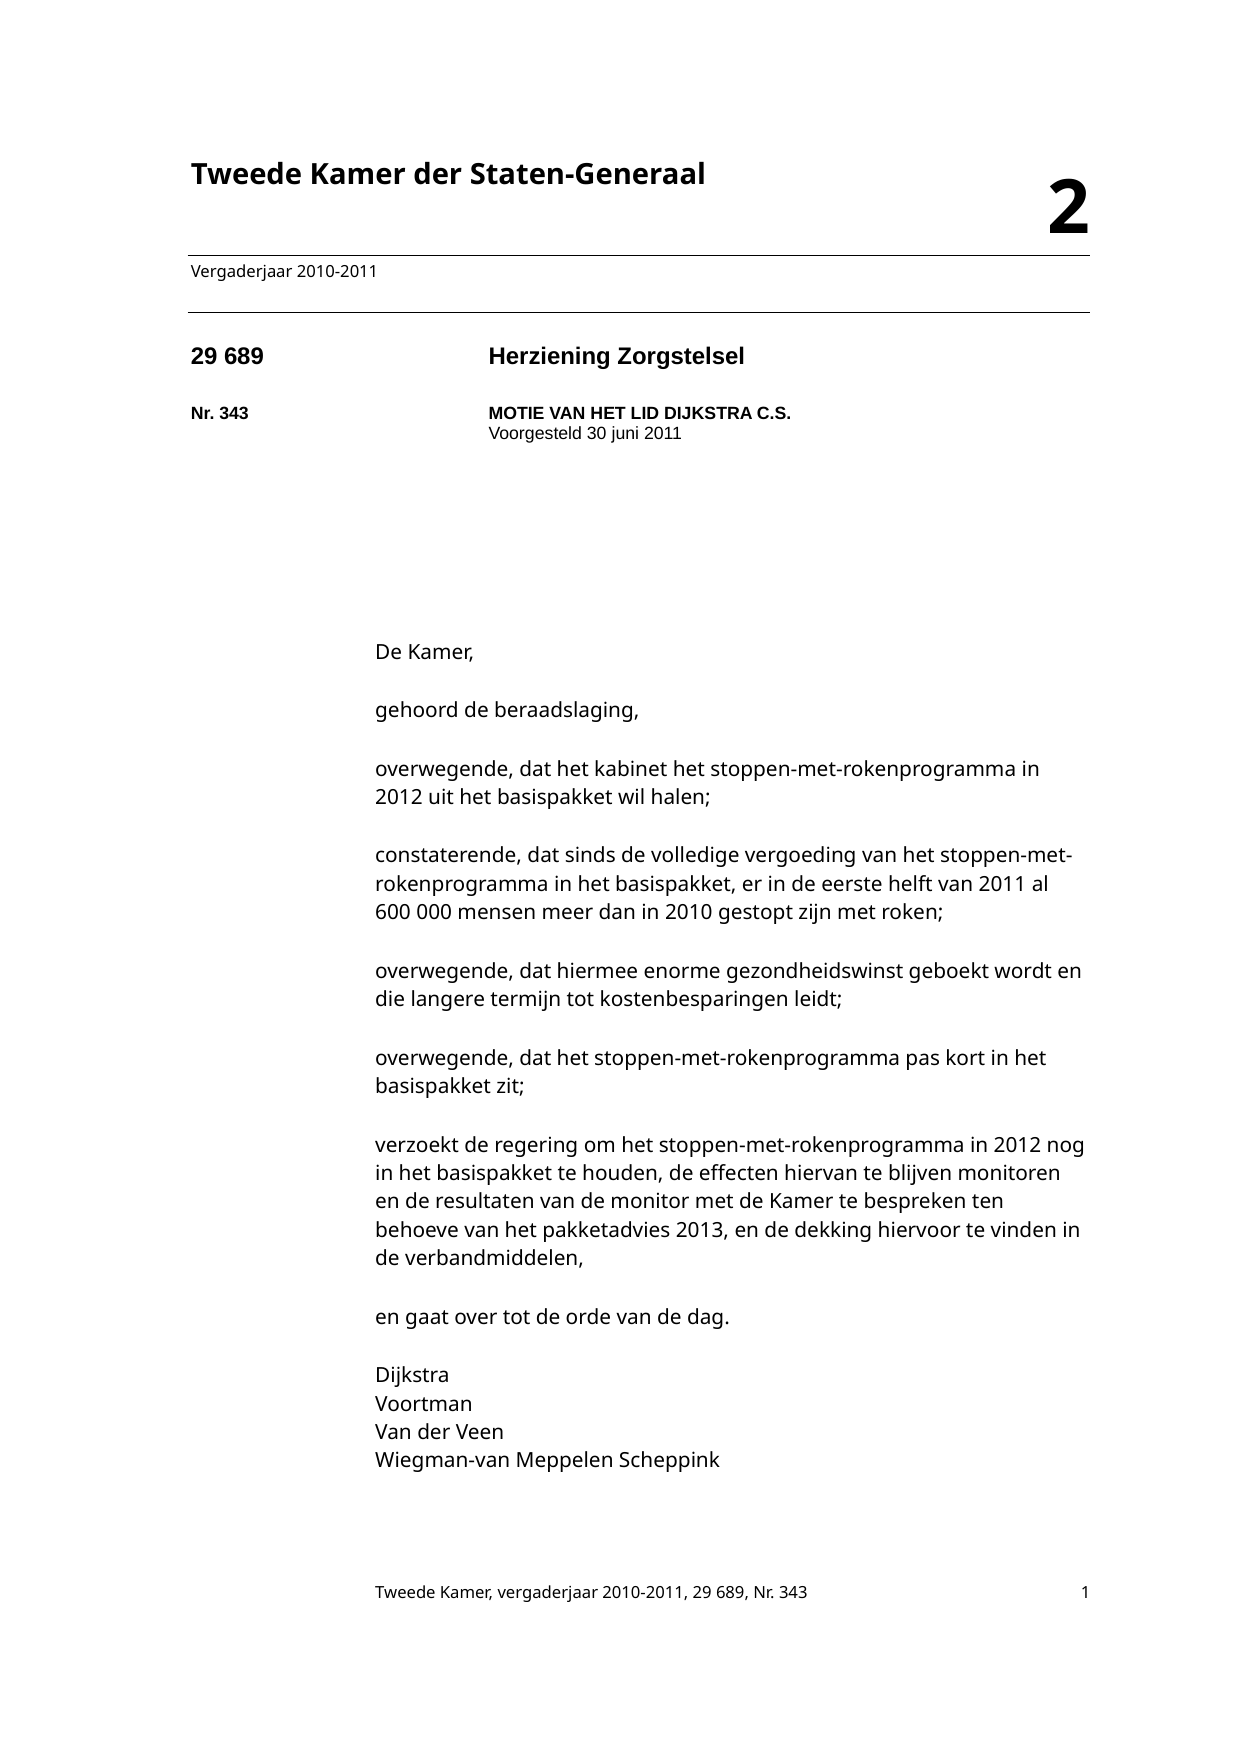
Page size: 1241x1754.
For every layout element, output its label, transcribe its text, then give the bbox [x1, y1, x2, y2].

table_cell Herziening Zorgstelsel [485, 339, 1090, 399]
table_cell [485, 256, 1090, 312]
text Voortman [375, 1389, 1090, 1417]
text Van der Veen [375, 1417, 1090, 1446]
text De Kamer, [375, 637, 1090, 665]
text gehoord de beraadslaging, [375, 695, 1090, 724]
table_cell 29 689 [188, 339, 485, 399]
text overwegende, dat het stoppen-met-rokenprogramma pas kort in het basispakket zit; [375, 1043, 1090, 1100]
table_header 2 [910, 150, 1090, 255]
table_cell [188, 313, 485, 339]
text Dijkstra [375, 1360, 1090, 1389]
text overwegende, dat hiermee enorme gezondheidswinst geboekt wordt en die langere termijn tot kostenbesparingen leidt; [375, 956, 1090, 1013]
text verzoekt de regering om het stoppen-met-rokenprogramma in 2012 nog in het basispakket te houden, de effecten hiervan te blijven monitoren en de resultaten van de monitor met de Kamer te bespreken ten behoeve van het pakketadvies 2013, en de dekking hiervoor te vinden in de verbandmiddelen, [375, 1130, 1090, 1272]
text constaterende, dat sinds de volledige vergoeding van het stoppen-met-rokenprogramma in het basispakket, er in de eerste helft van 2011 al 600 000 mensen meer dan in 2010 gestopt zijn met roken; [375, 841, 1090, 926]
text Wiegman-van Meppelen Scheppink [375, 1446, 1090, 1474]
text overwegende, dat het kabinet het stoppen-met-rokenprogramma in 2012 uit het basispakket wil halen; [375, 754, 1090, 811]
table_header Tweede Kamer der Staten-Generaal [188, 150, 909, 255]
text en gaat over tot de orde van de dag. [375, 1302, 1090, 1330]
table_cell Vergaderjaar 2010-2011 [188, 256, 485, 312]
table_cell MOTIE VAN HET LID DIJKSTRA C.S. Voorgesteld 30 juni 2011 [485, 399, 1090, 518]
table_cell [485, 313, 1090, 339]
table_cell Nr. 343 [188, 399, 485, 518]
